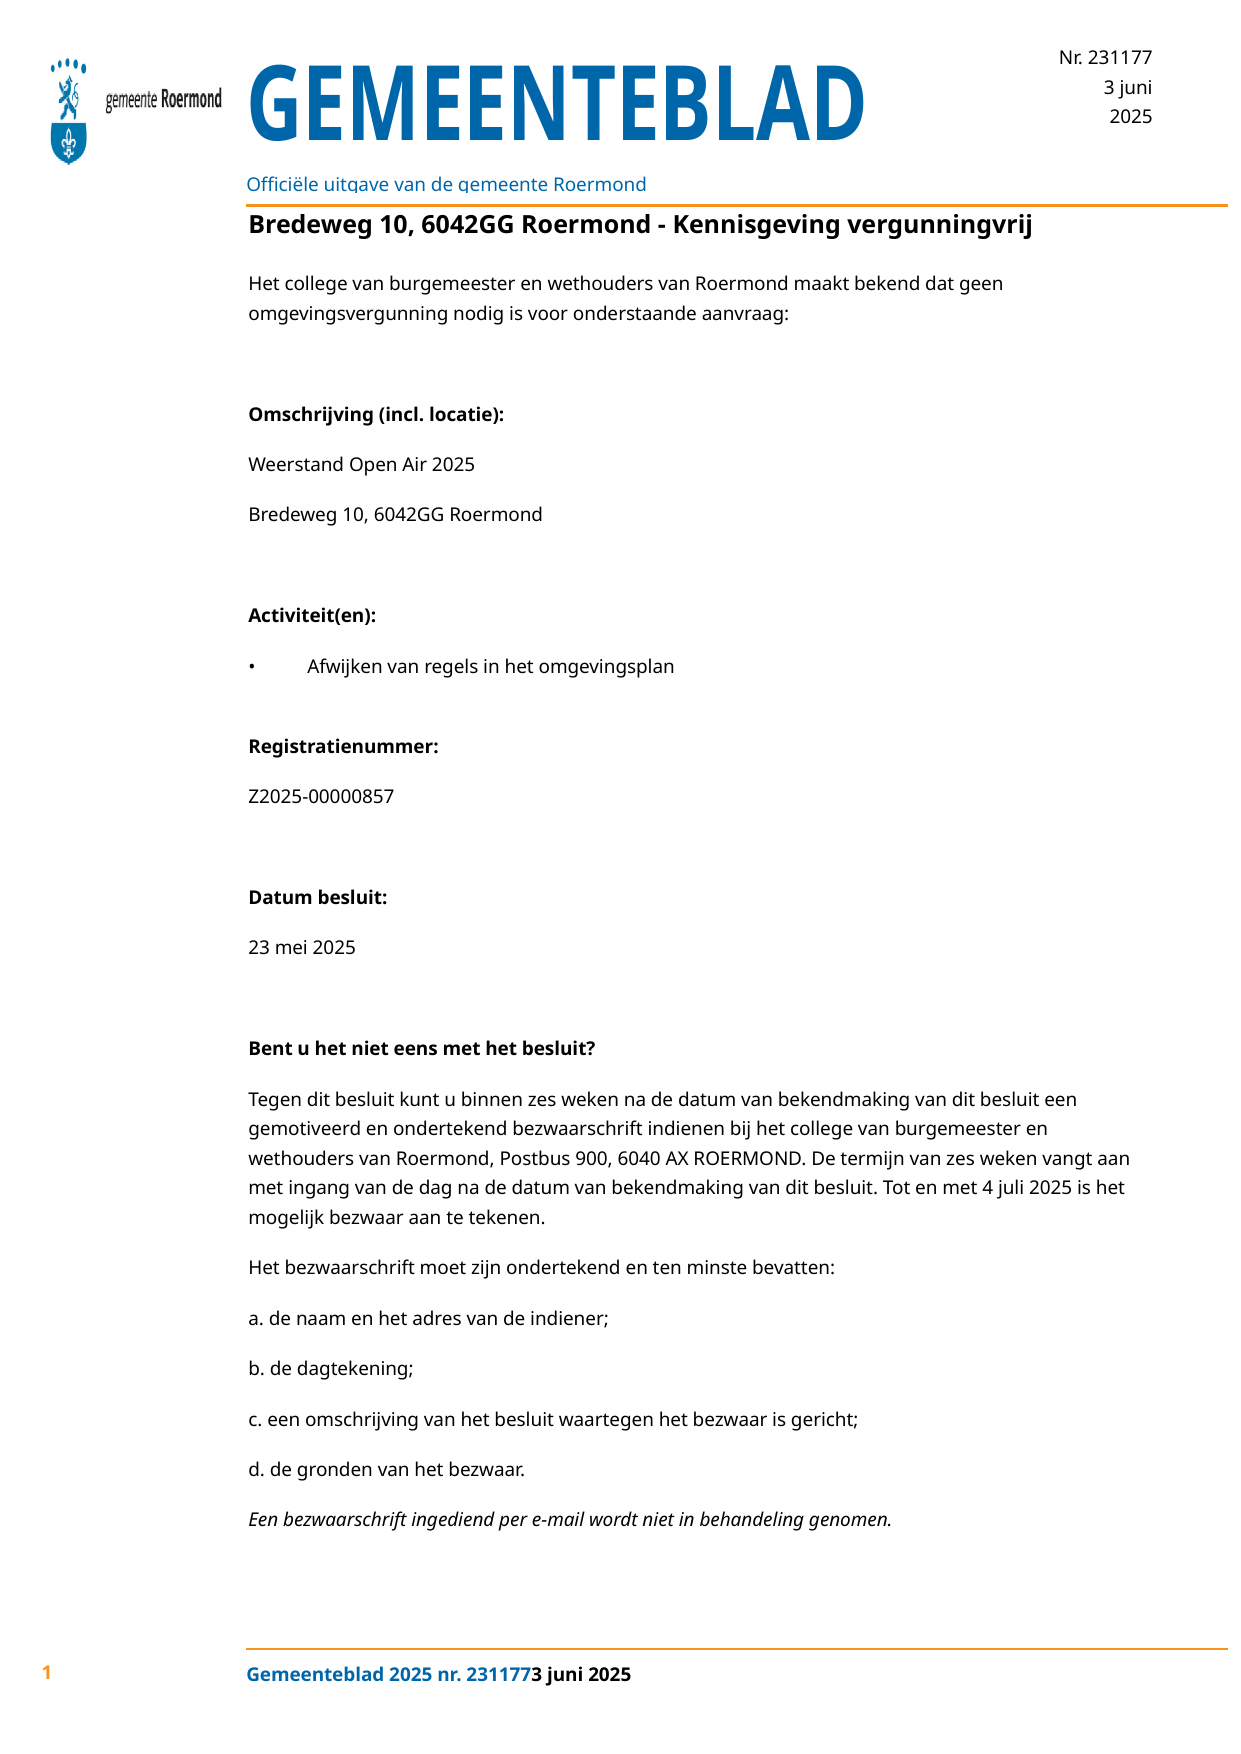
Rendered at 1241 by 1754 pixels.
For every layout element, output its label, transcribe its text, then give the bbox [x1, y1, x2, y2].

text Bredeweg 10, 6042GG Roermond - Kennisgeving vergunningvrij [248, 207, 1152, 241]
text Bent u het niet eens met het besluit? [248, 1035, 1152, 1061]
text Bredeweg 10, 6042GG Roermond [248, 502, 1152, 527]
text Activiteit(en): [248, 602, 1152, 628]
text c. een omschrijving van het besluit waartegen het bezwaar is gericht; [248, 1406, 1152, 1431]
text Z2025-00000857 [248, 783, 1152, 809]
text a. de naam en het adres van de indiener; [248, 1305, 1152, 1331]
text Registratienummer: [248, 733, 1152, 758]
text b. de dagtekening; [248, 1355, 1152, 1381]
picture [41, 47, 231, 172]
text d. de gronden van het bezwaar. [248, 1456, 1152, 1482]
text 23 mei 2025 [248, 934, 1152, 960]
text Het college van burgemeester en wethouders van Roermond maakt bekend dat geen omgevingsvergunning nodig is voor onderstaande aanvraag: [248, 270, 1152, 326]
text Datum besluit: [248, 884, 1152, 910]
text Een bezwaarschrift ingediend per e-mail wordt niet in behandeling genomen. [248, 1507, 1152, 1532]
text Weerstand Open Air 2025 [248, 451, 1152, 477]
list Afwijken van regels in het omgevingsplan [248, 653, 1152, 678]
text Het bezwaarschrift moet zijn ondertekend en ten minste bevatten: [248, 1254, 1152, 1280]
text Omschrijving (incl. locatie): [248, 401, 1152, 426]
text Tegen dit besluit kunt u binnen zes weken na de datum van bekendmaking van dit besluit een gemotiveerd en ondertekend bezwaarschrift indienen bij het college van burgemeester en wethouders van Roermond, Postbus 900, 6040 AX ROERMOND. De termijn van zes weken vangt aan met ingang van de dag na de datum van bekendmaking van dit besluit. Tot en met 4 juli 2025 is het mogelijk bezwaar aan te tekenen. [248, 1086, 1152, 1230]
